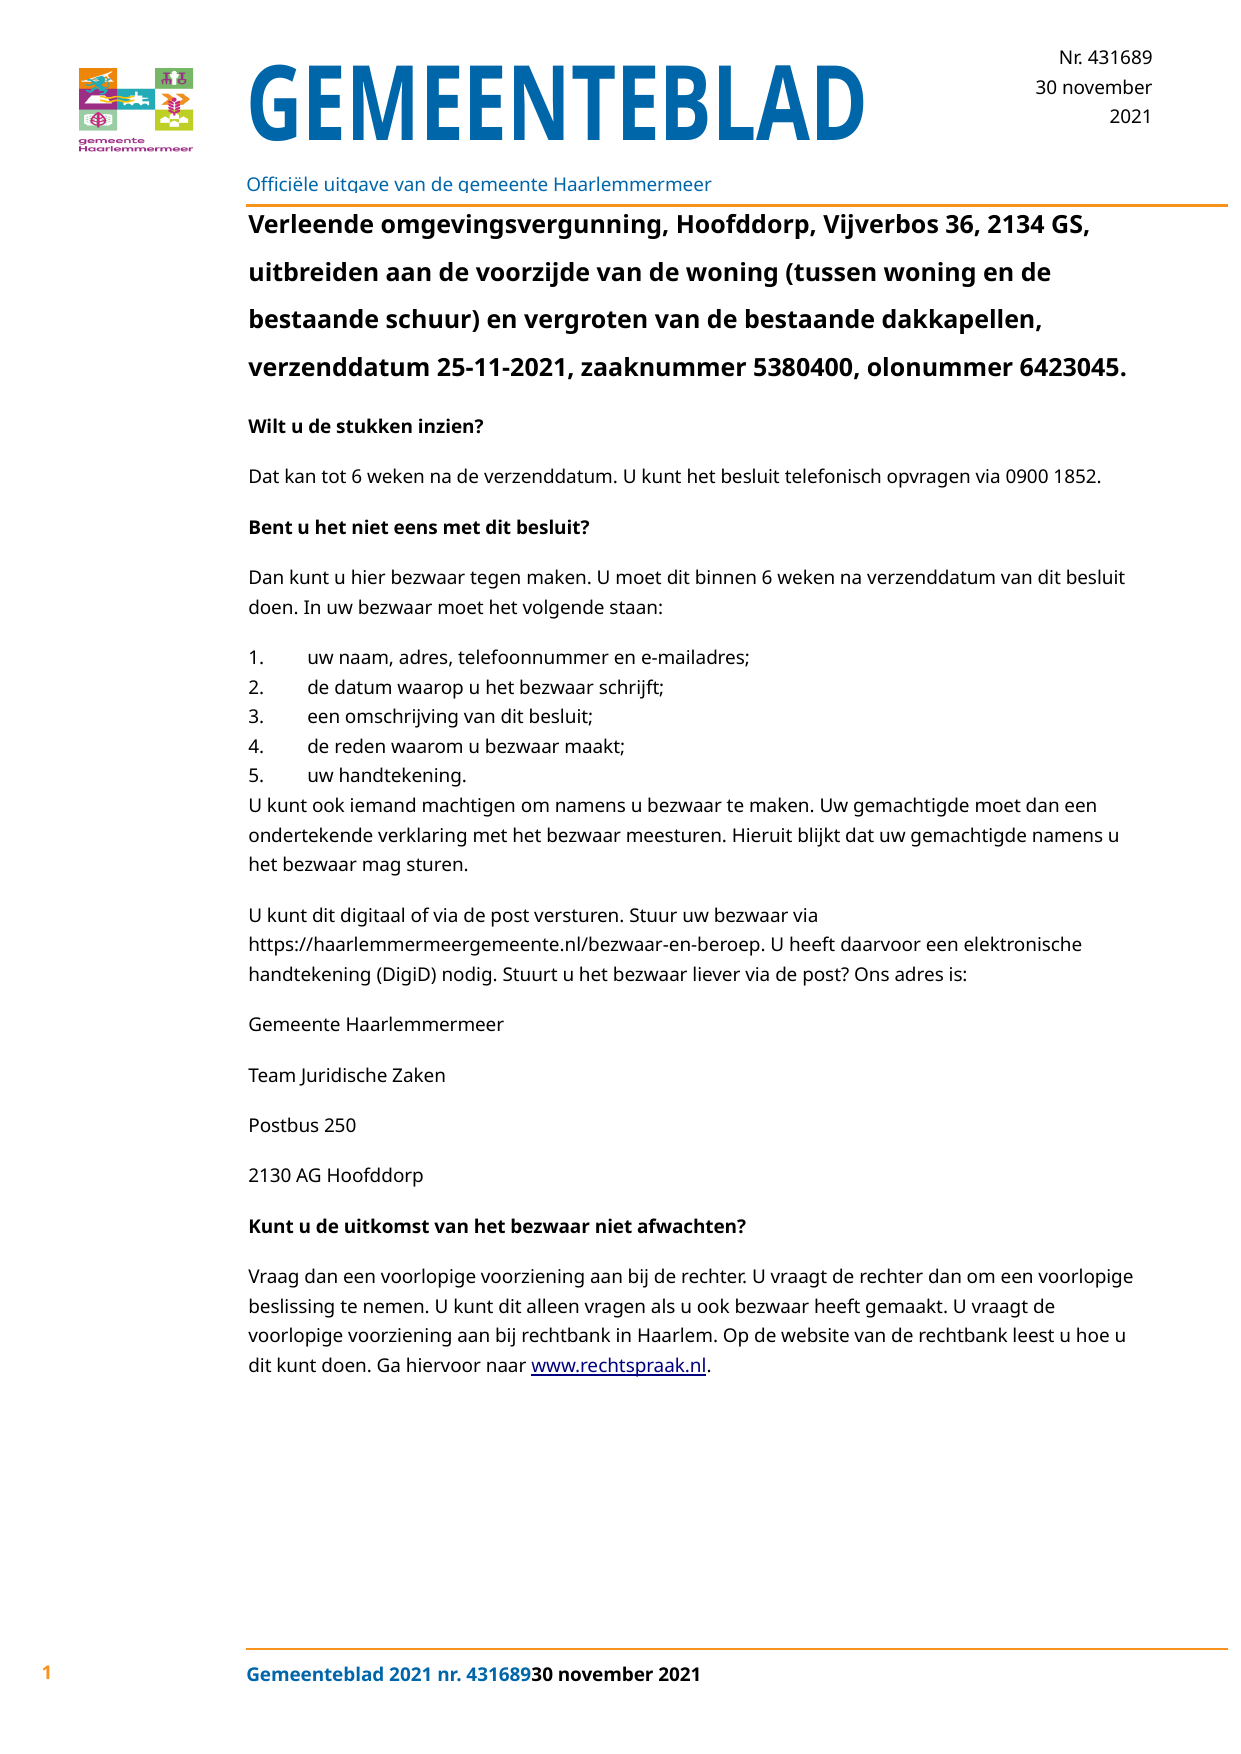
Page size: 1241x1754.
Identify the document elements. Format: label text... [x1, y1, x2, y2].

text U kunt ook iemand machtigen om namens u bezwaar te maken. Uw gemachtigde moet dan een ondertekende verklaring met het bezwaar meesturen. Hieruit blijkt dat uw gemachtigde namens u het bezwaar mag sturen. [248, 792, 1152, 877]
text Postbus 250 [248, 1112, 1152, 1138]
list uw naam, adres, telefoonnummer en e-mailadres; [248, 644, 1152, 670]
text 2130 AG Hoofddorp [248, 1163, 1152, 1188]
text Team Juridische Zaken [248, 1062, 1152, 1088]
text Vraag dan een voorlopige voorziening aan bij de rechter. U vraagt de rechter dan om een voorlopige beslissing te nemen. U kunt dit alleen vragen als u ook bezwaar heeft gemaakt. U vraagt de voorlopige voorziening aan bij rechtbank in Haarlem. Op de website van de rechtbank leest u hoe u dit kunt doen. Ga hiervoor naar www.rechtspraak.nl. [248, 1263, 1152, 1378]
text Dat kan tot 6 weken na de verzenddatum. U kunt het besluit telefonisch opvragen via 0900 1852. [248, 463, 1152, 489]
list uw handtekening. [248, 763, 1152, 788]
text Kunt u de uitkomst van het bezwaar niet afwachten? [248, 1213, 1152, 1239]
text Bent u het niet eens met dit besluit? [248, 514, 1152, 540]
list een omschrijving van dit besluit; [248, 703, 1152, 729]
list de reden waarom u bezwaar maakt; [248, 733, 1152, 759]
text Gemeente Haarlemmermeer [248, 1011, 1152, 1037]
text Wilt u de stukken inzien? [248, 413, 1152, 439]
list de datum waarop u het bezwaar schrijft; [248, 674, 1152, 700]
text Verleende omgevingsvergunning, Hoofddorp, Vijverbos 36, 2134 GS, uitbreiden aan de voorzijde van de woning (tussen woning en de bestaande schuur) en vergroten van de bestaande dakkapellen, verzenddatum 25-11-2021, zaaknummer 5380400, olonummer 6423045. [248, 207, 1152, 384]
text U kunt dit digitaal of via de post versturen. Stuur uw bezwaar via https://haarlemmermeergemeente.nl/bezwaar-en-beroep. U heeft daarvoor een elektronische handtekening (DigiD) nodig. Stuurt u het bezwaar liever via de post? Ons adres is: [248, 902, 1152, 987]
picture [41, 47, 231, 172]
text Dan kunt u hier bezwaar tegen maken. U moet dit binnen 6 weken na verzenddatum van dit besluit doen. In uw bezwaar moet het volgende staan: [248, 564, 1152, 620]
